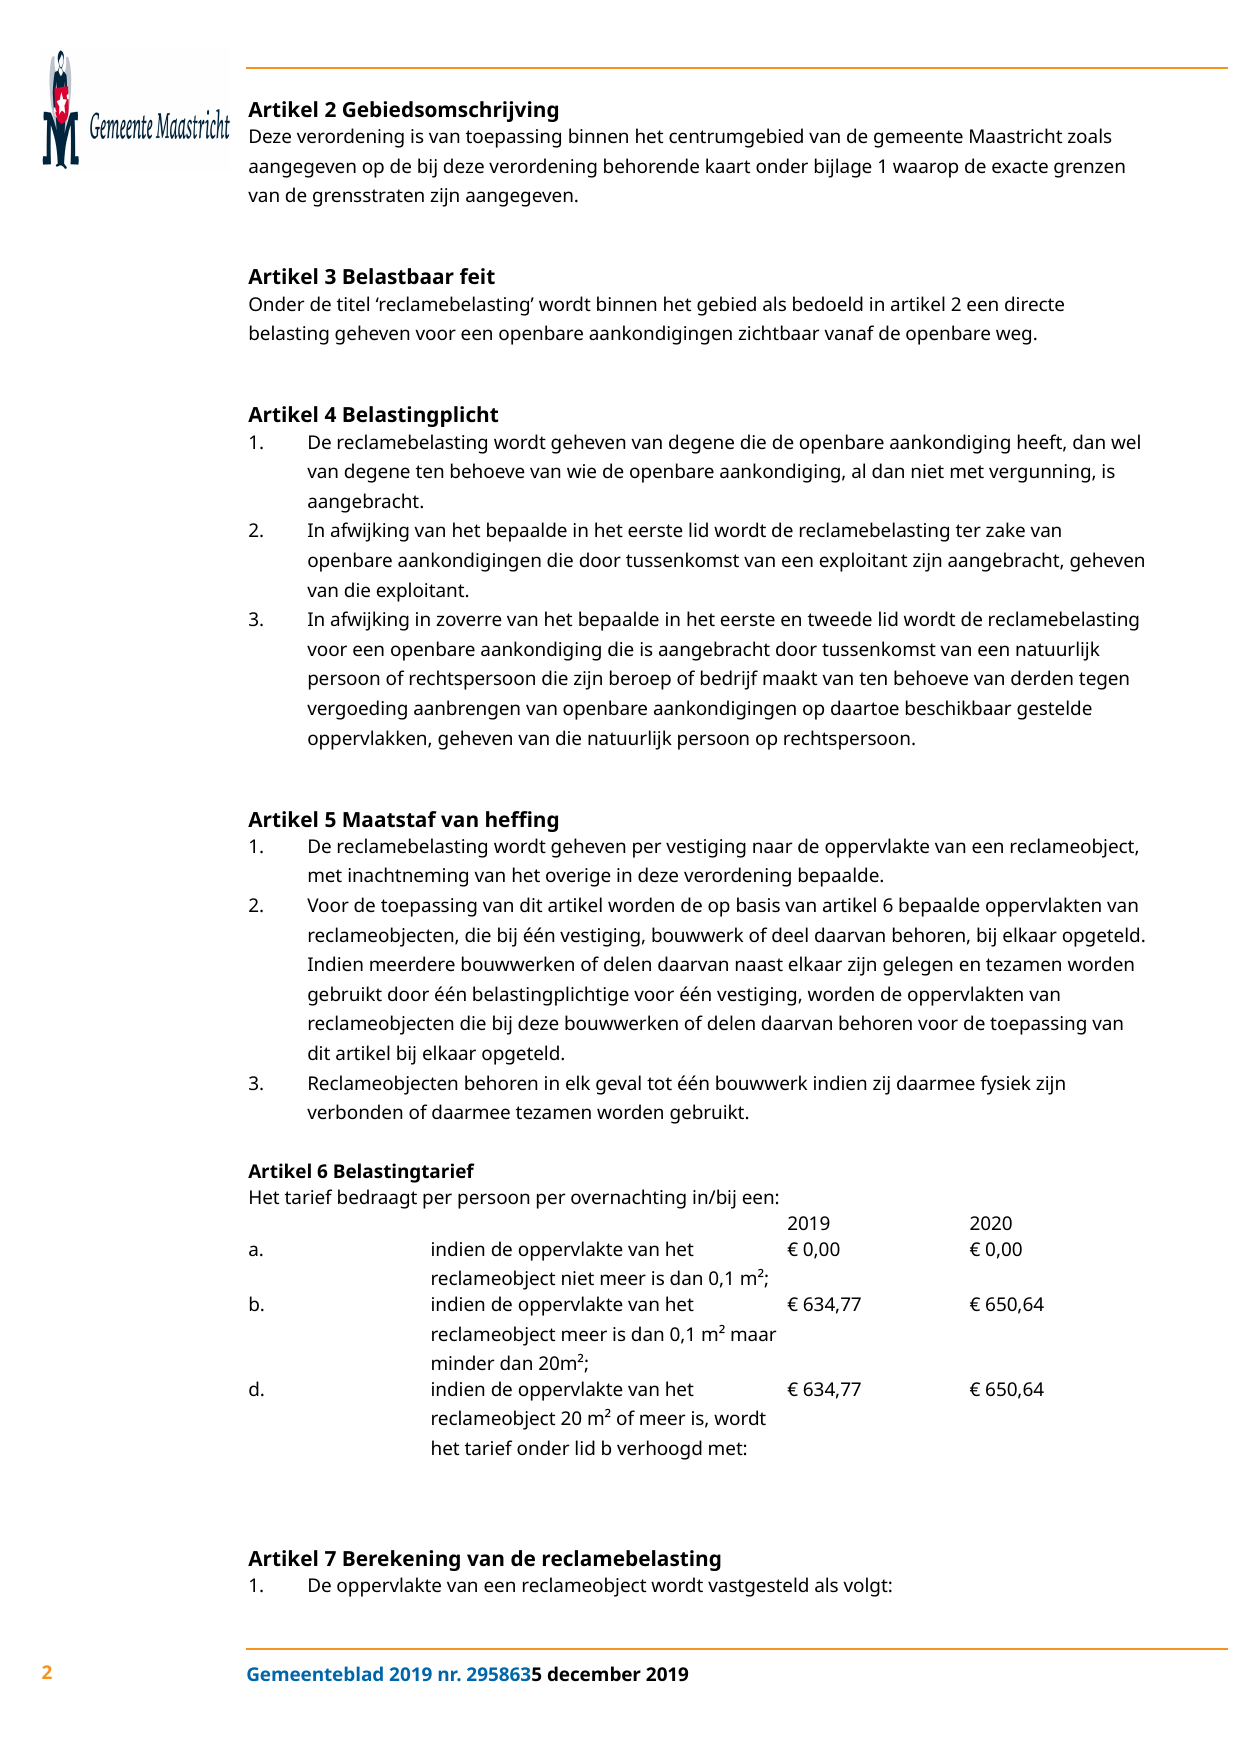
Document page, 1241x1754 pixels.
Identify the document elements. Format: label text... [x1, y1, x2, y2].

table_cell € 634,77 [787, 1291, 969, 1376]
table_header Artikel 6 Belastingtarief [248, 1159, 1152, 1184]
table_cell Het tarief bedraagt per persoon per overnachting in/bij een: [248, 1184, 1152, 1210]
picture [41, 47, 231, 172]
list Reclameobjecten behoren in elk geval tot één bouwwerk indien zij daarmee fysiek zijn verbonden of daarmee tezamen worden gebruikt. [248, 1070, 1152, 1125]
list In afwijking in zoverre van het bepaalde in het eerste en tweede lid wordt de reclamebelasting voor een openbare aankondiging die is aangebracht door tussenkomst van een natuurlijk persoon of rechtspersoon die zijn beroep of bedrijf maakt van ten behoeve van derden tegen vergoeding aanbrengen van openbare aankondigingen op daartoe beschikbaar gestelde oppervlakken, geheven van die natuurlijk persoon op rechtspersoon. [248, 606, 1152, 750]
text Artikel 4 Belastingplicht [248, 400, 1152, 429]
table_cell € 634,77 [787, 1376, 969, 1461]
table_cell [430, 1210, 787, 1236]
text Onder de titel ‘reclamebelasting’ wordt binnen het gebied als bedoeld in artikel 2 een directe belasting geheven voor een openbare aankondigingen zichtbaar vanaf de openbare weg. [248, 291, 1152, 346]
table_cell d. [248, 1376, 430, 1461]
table_cell 2020 [969, 1210, 1152, 1236]
table_cell b. [248, 1291, 430, 1376]
list De reclamebelasting wordt geheven van degene die de openbare aankondiging heeft, dan wel van degene ten behoeve van wie de openbare aankondiging, al dan niet met vergunning, is aangebracht. [248, 429, 1152, 514]
table_cell indien de oppervlakte van het reclameobject 20 m² of meer is, wordt het tarief onder lid b verhoogd met: [430, 1376, 787, 1461]
table_cell indien de oppervlakte van het reclameobject meer is dan 0,1 m² maar minder dan 20m²; [430, 1291, 787, 1376]
text Artikel 7 Berekening van de reclamebelasting [248, 1544, 1152, 1573]
table_cell [248, 1210, 430, 1236]
list De oppervlakte van een reclameobject wordt vastgesteld als volgt: [248, 1573, 1152, 1598]
table_cell a. [248, 1236, 430, 1291]
text Artikel 2 Gebiedsomschrijving [248, 95, 1152, 123]
table_cell € 650,64 [969, 1291, 1152, 1376]
list Voor de toepassing van dit artikel worden de op basis van artikel 6 bepaalde oppervlakten van reclameobjecten, die bij één vestiging, bouwwerk of deel daarvan behoren, bij elkaar opgeteld. Indien meerdere bouwwerken of delen daarvan naast elkaar zijn gelegen en tezamen worden gebruikt door één belastingplichtige voor één vestiging, worden de oppervlakten van reclameobjecten die bij deze bouwwerken of delen daarvan behoren voor de toepassing van dit artikel bij elkaar opgeteld. [248, 892, 1152, 1066]
table_cell € 0,00 [787, 1236, 969, 1291]
table_cell 2019 [787, 1210, 969, 1236]
text Artikel 3 Belastbaar feit [248, 262, 1152, 291]
text Artikel 5 Maatstaf van heffing [248, 805, 1152, 833]
table_cell indien de oppervlakte van het reclameobject niet meer is dan 0,1 m²; [430, 1236, 787, 1291]
list De reclamebelasting wordt geheven per vestiging naar de oppervlakte van een reclameobject, met inachtneming van het overige in deze verordening bepaalde. [248, 833, 1152, 888]
text Deze verordening is van toepassing binnen het centrumgebied van de gemeente Maastricht zoals aangegeven op de bij deze verordening behorende kaart onder bijlage 1 waarop de exacte grenzen van de grensstraten zijn aangegeven. [248, 123, 1152, 208]
list In afwijking van het bepaalde in het eerste lid wordt de reclamebelasting ter zake van openbare aankondigingen die door tussenkomst van een exploitant zijn aangebracht, geheven van die exploitant. [248, 518, 1152, 602]
table_cell € 650,64 [969, 1376, 1152, 1461]
table_cell € 0,00 [969, 1236, 1152, 1291]
